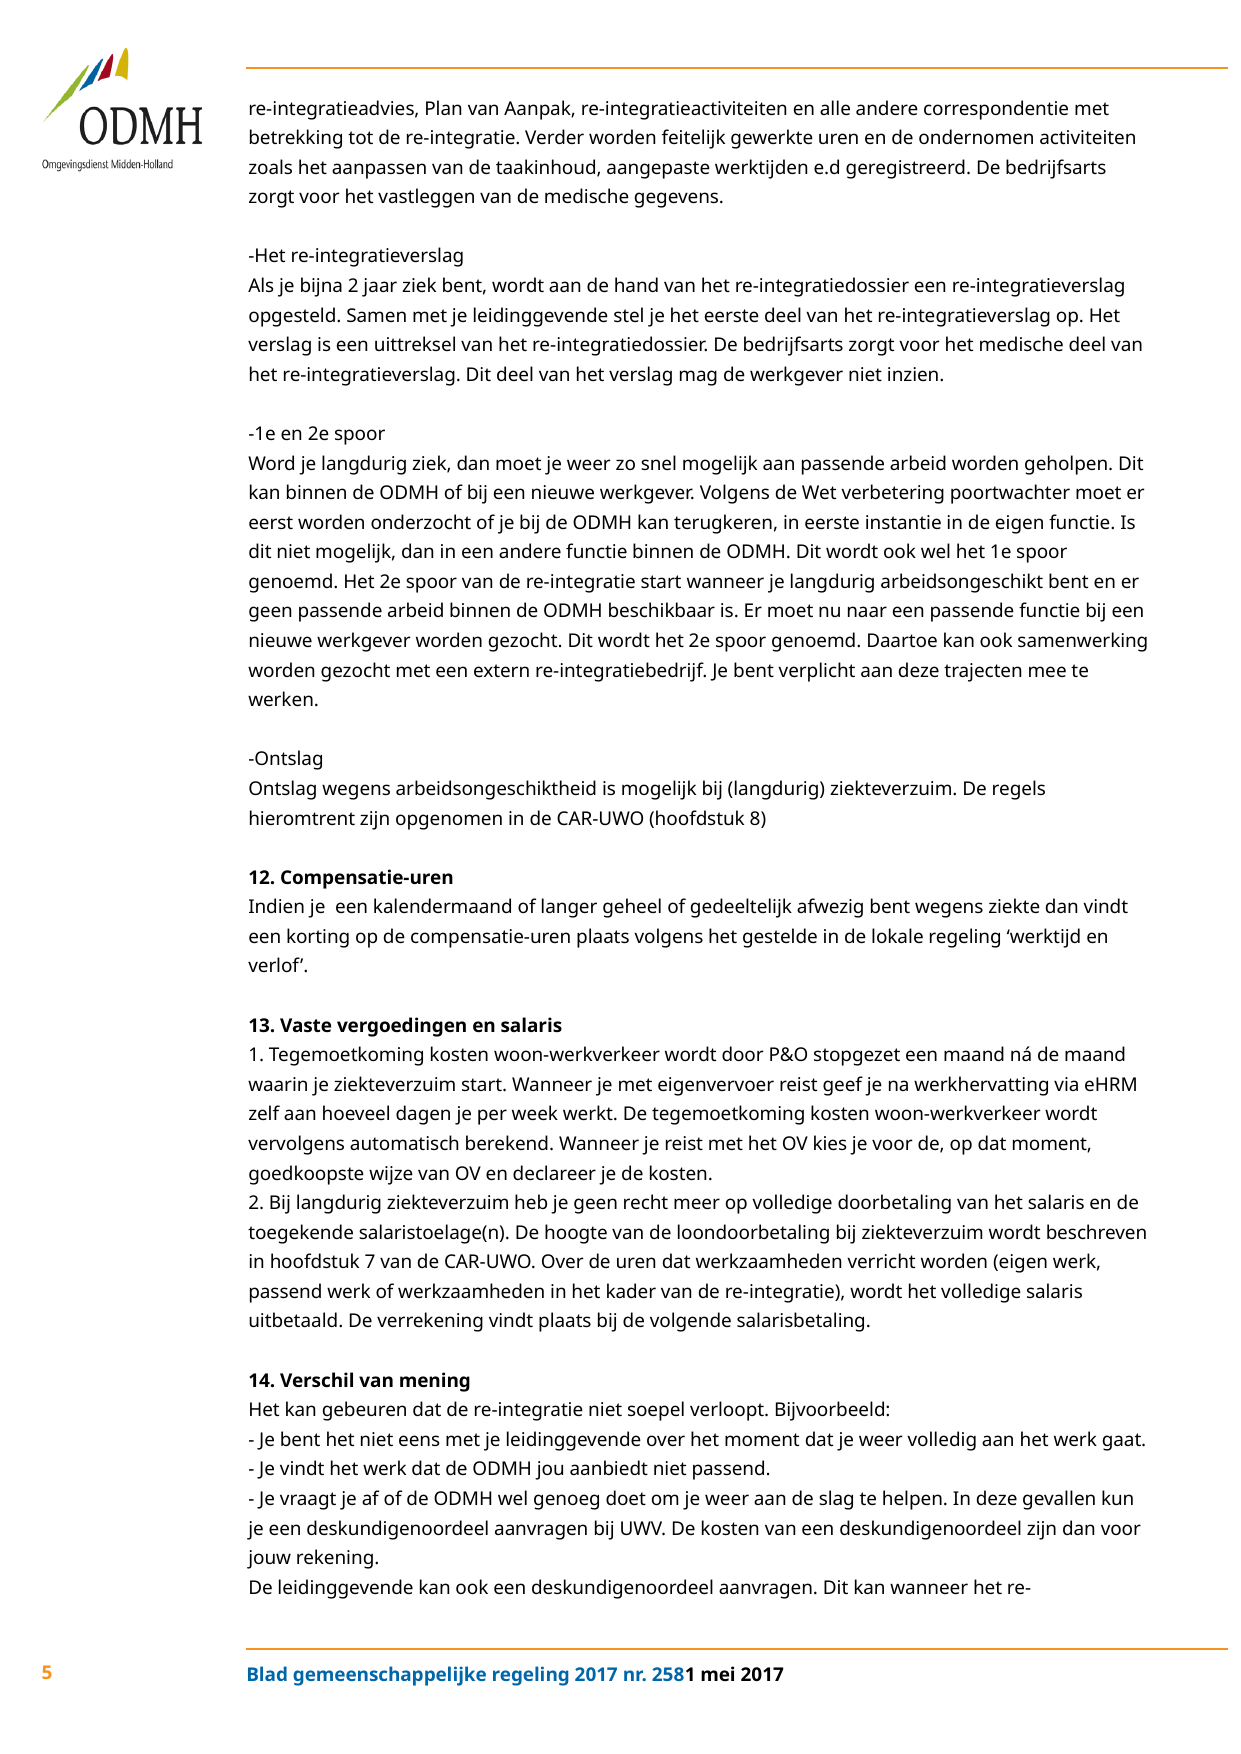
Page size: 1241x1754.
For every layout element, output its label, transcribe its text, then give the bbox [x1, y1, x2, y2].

text 14. Verschil van mening [248, 1367, 1152, 1393]
text - Je bent het niet eens met je leidinggevende over het moment dat je weer volledig aan het werk gaat. [248, 1426, 1152, 1452]
text - Je vindt het werk dat de ODMH jou aanbiedt niet passend. [248, 1456, 1152, 1481]
text Het kan gebeuren dat de re-integratie niet soepel verloopt. Bijvoorbeeld: [248, 1396, 1152, 1422]
text 1. Tegemoetkoming kosten woon-werkverkeer wordt door P&O stopgezet een maand ná de maand waarin je ziekteverzuim start. Wanneer je met eigenvervoer reist geef je na werkhervatting via eHRM zelf aan hoeveel dagen je per week werkt. De tegemoetkoming kosten woon-werkverkeer wordt vervolgens automatisch berekend. Wanneer je reist met het OV kies je voor de, op dat moment, goedkoopste wijze van OV en declareer je de kosten. [248, 1041, 1152, 1186]
text Als je bijna 2 jaar ziek bent, wordt aan de hand van het re-integratiedossier een re-integratieverslag opgesteld. Samen met je leidinggevende stel je het eerste deel van het re-integratieverslag op. Het verslag is een uittreksel van het re-integratiedossier. De bedrijfsarts zorgt voor het medische deel van het re-integratieverslag. Dit deel van het verslag mag de werkgever niet inzien. [248, 272, 1152, 387]
text De leidinggevende kan ook een deskundigenoordeel aanvragen. Dit kan wanneer het re- [248, 1574, 1152, 1600]
text 12. Compensatie-uren [248, 864, 1152, 890]
text 13. Vaste vergoedingen en salaris [248, 1012, 1152, 1038]
text Ontslag wegens arbeidsongeschiktheid is mogelijk bij (langdurig) ziekteverzuim. De regels hieromtrent zijn opgenomen in de CAR-UWO (hoofdstuk 8) [248, 775, 1152, 831]
text Indien je een kalendermaand of langer geheel of gedeeltelijk afwezig bent wegens ziekte dan vindt een korting op de compensatie-uren plaats volgens het gestelde in de lokale regeling ‘werktijd en verlof’. [248, 893, 1152, 978]
text -Het re-integratieverslag [248, 243, 1152, 268]
text re-integratieadvies, Plan van Aanpak, re-integratieactiviteiten en alle andere correspondentie met betrekking tot de re-integratie. Verder worden feitelijk gewerkte uren en de ondernomen activiteiten zoals het aanpassen van de taakinhoud, aangepaste werktijden e.d geregistreerd. De bedrijfsarts zorgt voor het vastleggen van de medische gegevens. [248, 95, 1152, 209]
text Word je langdurig ziek, dan moet je weer zo snel mogelijk aan passende arbeid worden geholpen. Dit kan binnen de ODMH of bij een nieuwe werkgever. Volgens de Wet verbetering poortwachter moet er eerst worden onderzocht of je bij de ODMH kan terugkeren, in eerste instantie in de eigen functie. Is dit niet mogelijk, dan in een andere functie binnen de ODMH. Dit wordt ook wel het 1e spoor genoemd. Het 2e spoor van de re-integratie start wanneer je langdurig arbeidsongeschikt bent en er geen passende arbeid binnen de ODMH beschikbaar is. Er moet nu naar een passende functie bij een nieuwe werkgever worden gezocht. Dit wordt het 2e spoor genoemd. Daartoe kan ook samenwerking worden gezocht met een extern re-integratiebedrijf. Je bent verplicht aan deze trajecten mee te werken. [248, 450, 1152, 712]
text -1e en 2e spoor [248, 420, 1152, 446]
picture [41, 47, 231, 172]
text -Ontslag [248, 746, 1152, 771]
text 2. Bij langdurig ziekteverzuim heb je geen recht meer op volledige doorbetaling van het salaris en de toegekende salaristoelage(n). De hoogte van de loondoorbetaling bij ziekteverzuim wordt beschreven in hoofdstuk 7 van de CAR-UWO. Over de uren dat werkzaamheden verricht worden (eigen werk, passend werk of werkzaamheden in het kader van de re-integratie), wordt het volledige salaris uitbetaald. De verrekening vindt plaats bij de volgende salarisbetaling. [248, 1189, 1152, 1333]
text - Je vraagt je af of de ODMH wel genoeg doet om je weer aan de slag te helpen. In deze gevallen kun je een deskundigenoordeel aanvragen bij UWV. De kosten van een deskundigenoordeel zijn dan voor jouw rekening. [248, 1485, 1152, 1570]
